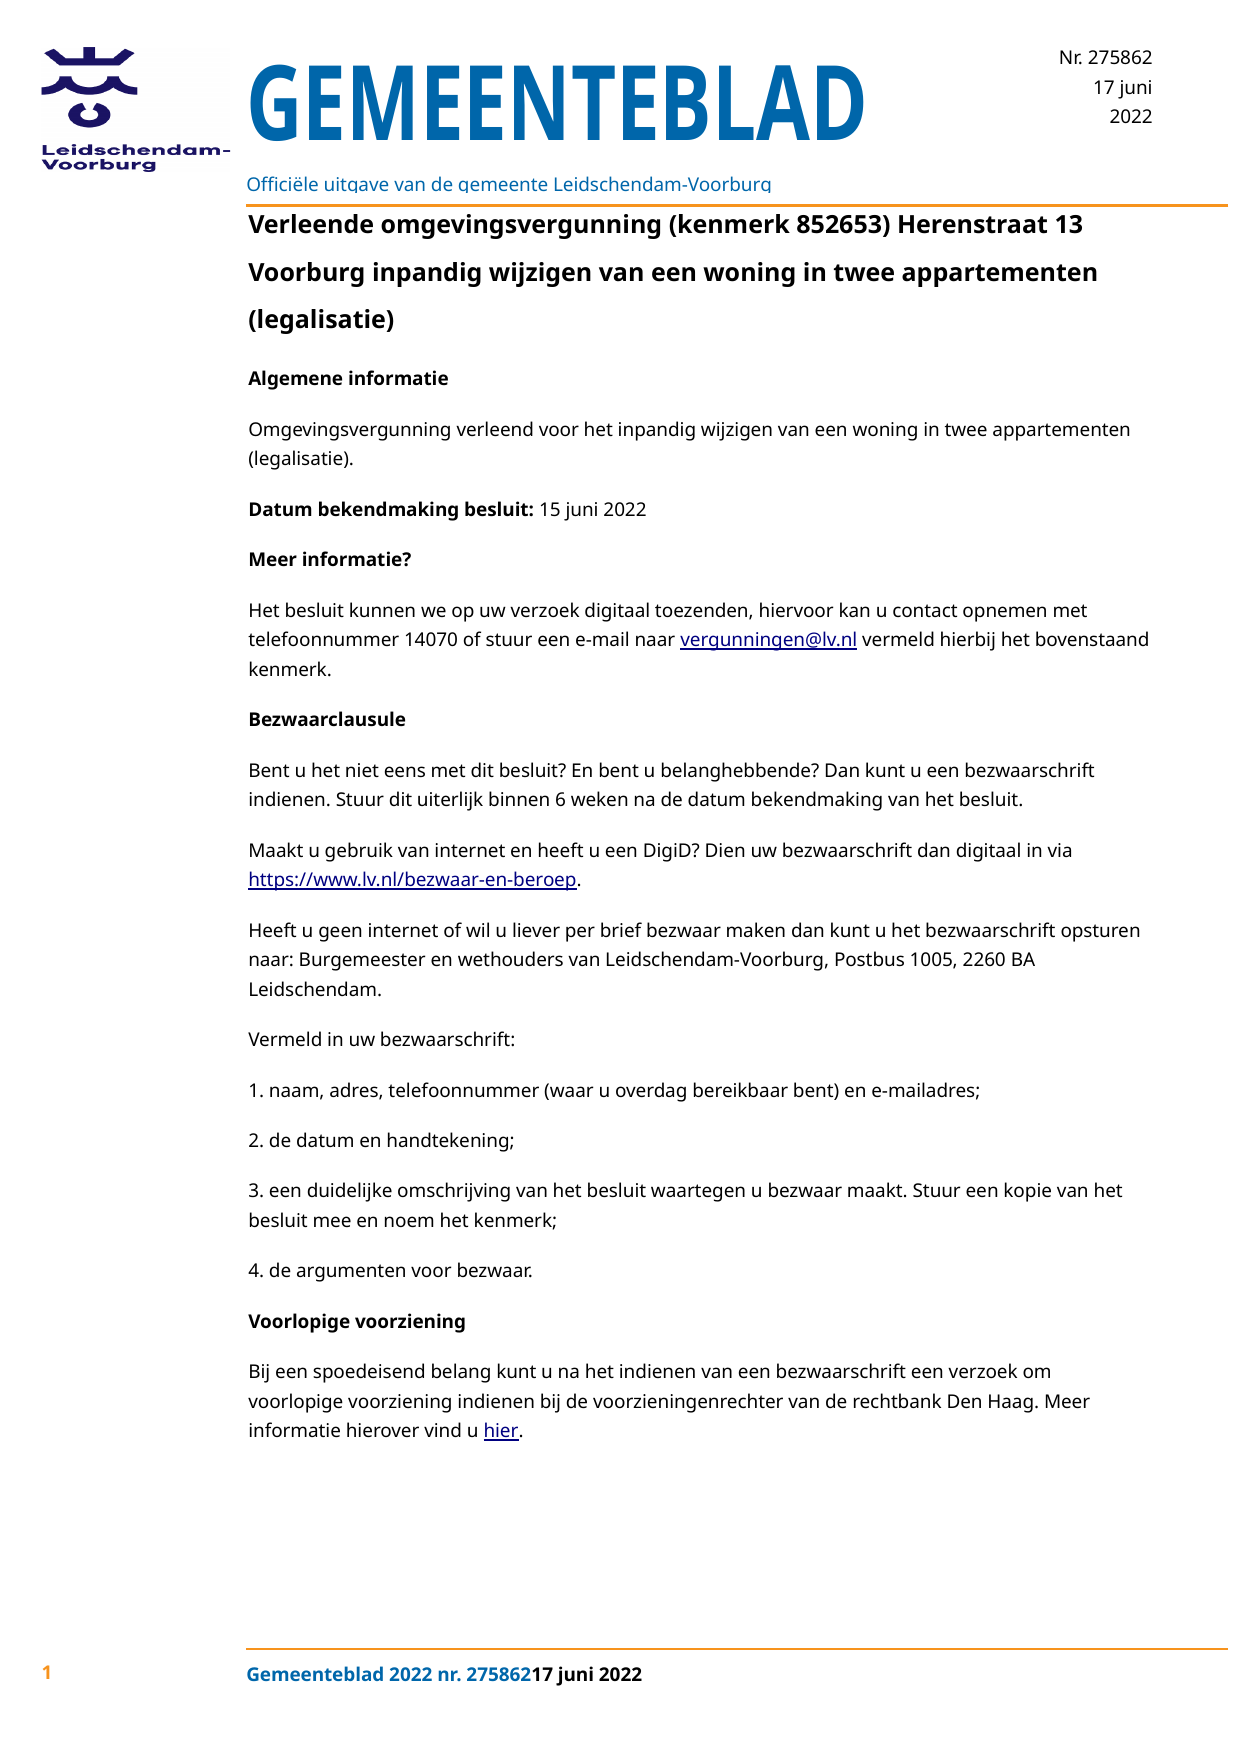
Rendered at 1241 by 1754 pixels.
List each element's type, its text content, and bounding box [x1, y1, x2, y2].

text Bij een spoedeisend belang kunt u na het indienen van een bezwaarschrift een verzoek om voorlopige voorziening indienen bij de voorzieningenrechter van de rechtbank Den Haag. Meer informatie hierover vind u hier. [248, 1358, 1152, 1443]
text Meer informatie? [248, 546, 1152, 572]
text 1. naam, adres, telefoonnummer (waar u overdag bereikbaar bent) en e-mailadres; [248, 1077, 1152, 1102]
text Algemene informatie [248, 366, 1152, 391]
text Het besluit kunnen we op uw verzoek digitaal toezenden, hiervoor kan u contact opnemen met telefoonnummer 14070 of stuur een e-mail naar vergunningen@lv.nl vermeld hierbij het bovenstaand kenmerk. [248, 597, 1152, 682]
text Verleende omgevingsvergunning (kenmerk 852653) Herenstraat 13 Voorburg inpandig wijzigen van een woning in twee appartementen (legalisatie) [248, 207, 1152, 336]
text Maakt u gebruik van internet en heeft u een DigiD? Dien uw bezwaarschrift dan digitaal in via https://www.lv.nl/bezwaar-en-beroep. [248, 837, 1152, 892]
text Datum bekendmaking besluit: 15 juni 2022 [248, 496, 1152, 522]
text 2. de datum en handtekening; [248, 1127, 1152, 1153]
text Vermeld in uw bezwaarschrift: [248, 1026, 1152, 1052]
text 4. de argumenten voor bezwaar. [248, 1258, 1152, 1283]
text Bezwaarclausule [248, 706, 1152, 732]
text Voorlopige voorziening [248, 1308, 1152, 1334]
picture [41, 47, 231, 172]
text Bent u het niet eens met dit besluit? En bent u belanghebbende? Dan kunt u een bezwaarschrift indienen. Stuur dit uiterlijk binnen 6 weken na de datum bekendmaking van het besluit. [248, 757, 1152, 812]
text Heeft u geen internet of wil u liever per brief bezwaar maken dan kunt u het bezwaarschrift opsturen naar: Burgemeester en wethouders van Leidschendam-Voorburg, Postbus 1005, 2260 BA Leidschendam. [248, 917, 1152, 1002]
text Omgevingsvergunning verleend voor het inpandig wijzigen van een woning in twee appartementen (legalisatie). [248, 416, 1152, 471]
text 3. een duidelijke omschrijving van het besluit waartegen u bezwaar maakt. Stuur een kopie van het besluit mee en noem het kenmerk; [248, 1178, 1152, 1233]
